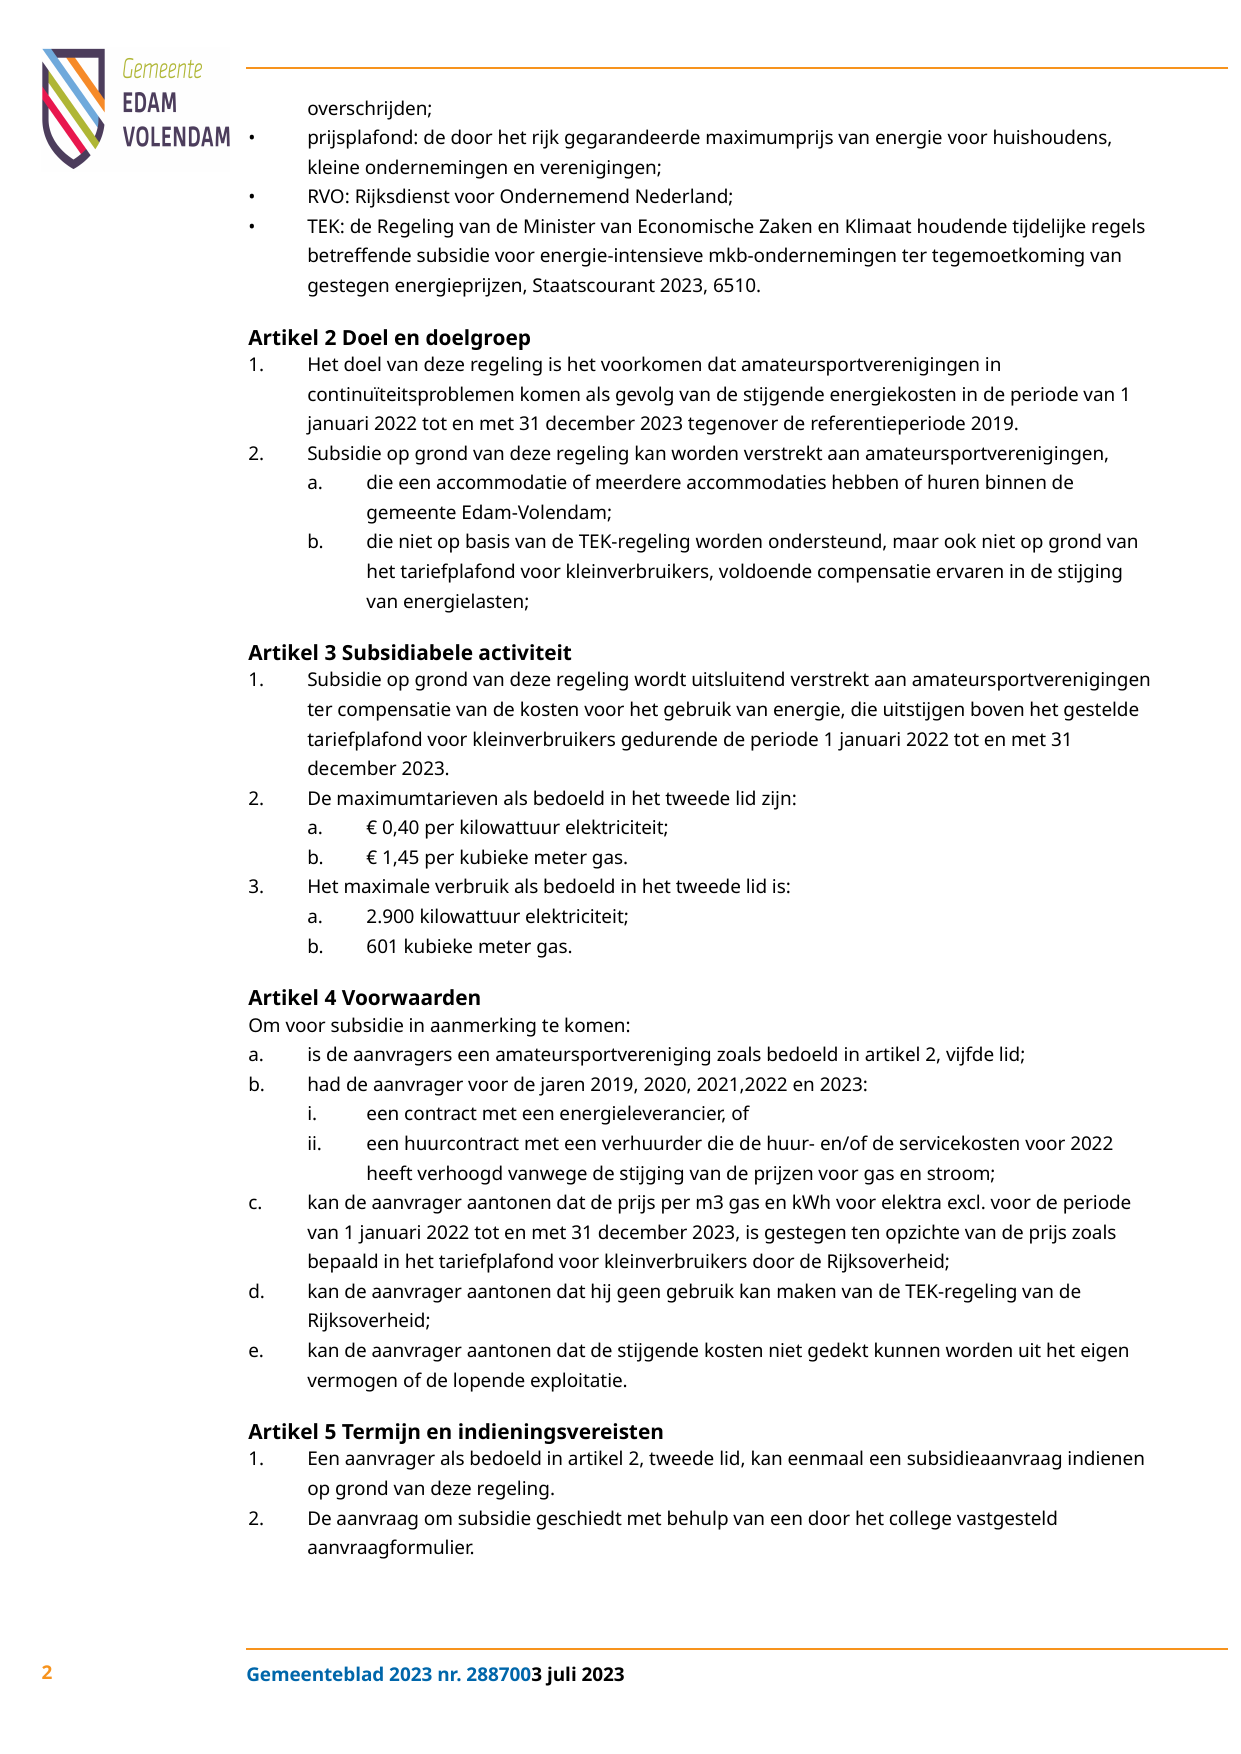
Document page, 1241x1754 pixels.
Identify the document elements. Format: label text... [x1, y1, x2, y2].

text Artikel 2 Doel en doelgroep [248, 323, 1152, 351]
list 2.900 kilowattuur elektriciteit; [307, 903, 1152, 929]
text Om voor subsidie in aanmerking te komen: [248, 1012, 1152, 1037]
list Het doel van deze regeling is het voorkomen dat amateursportverenigingen in continuïteitsproblemen komen als gevolg van de stijgende energiekosten in de periode van 1 januari 2022 tot en met 31 december 2023 tegenover de referentieperiode 2019. [248, 351, 1152, 436]
text Artikel 3 Subsidiabele activiteit [248, 638, 1152, 667]
list Subsidie op grond van deze regeling kan worden verstrekt aan amateursportverenigingen, [248, 440, 1152, 466]
list overschrijden; [248, 95, 1152, 121]
picture [41, 47, 231, 172]
list € 0,40 per kilowattuur elektriciteit; [307, 814, 1152, 840]
list De maximumtarieven als bedoeld in het tweede lid zijn: [248, 785, 1152, 811]
list RVO: Rijksdienst voor Ondernemend Nederland; [248, 183, 1152, 209]
list kan de aanvrager aantonen dat de prijs per m3 gas en kWh voor elektra excl. voor de periode van 1 januari 2022 tot en met 31 december 2023, is gestegen ten opzichte van de prijs zoals bepaald in het tariefplafond voor kleinverbruikers door de Rijksoverheid; [248, 1189, 1152, 1274]
list kan de aanvrager aantonen dat de stijgende kosten niet gedekt kunnen worden uit het eigen vermogen of de lopende exploitatie. [248, 1337, 1152, 1392]
list € 1,45 per kubieke meter gas. [307, 844, 1152, 870]
list prijsplafond: de door het rijk gegarandeerde maximumprijs van energie voor huishoudens, kleine ondernemingen en verenigingen; [248, 124, 1152, 180]
list 601 kubieke meter gas. [307, 933, 1152, 959]
list Subsidie op grond van deze regeling wordt uitsluitend verstrekt aan amateursportverenigingen ter compensatie van de kosten voor het gebruik van energie, die uitstijgen boven het gestelde tariefplafond voor kleinverbruikers gedurende de periode 1 januari 2022 tot en met 31 december 2023. [248, 667, 1152, 781]
list kan de aanvrager aantonen dat hij geen gebruik kan maken van de TEK-regeling van de Rijksoverheid; [248, 1278, 1152, 1333]
list De aanvraag om subsidie geschiedt met behulp van een door het college vastgesteld aanvraagformulier. [248, 1505, 1152, 1560]
text Artikel 4 Voorwaarden [248, 983, 1152, 1012]
list die niet op basis van de TEK-regeling worden ondersteund, maar ook niet op grond van het tariefplafond voor kleinverbruikers, voldoende compensatie ervaren in de stijging van energielasten; [307, 529, 1152, 613]
list had de aanvrager voor de jaren 2019, 2020, 2021,2022 en 2023: [248, 1071, 1152, 1097]
text Artikel 5 Termijn en indieningsvereisten [248, 1417, 1152, 1446]
list een huurcontract met een verhuurder die de huur- en/of de servicekosten voor 2022 heeft verhoogd vanwege de stijging van de prijzen voor gas en stroom; [307, 1130, 1152, 1185]
list Het maximale verbruik als bedoeld in het tweede lid is: [248, 874, 1152, 899]
list Een aanvrager als bedoeld in artikel 2, tweede lid, kan eenmaal een subsidieaanvraag indienen op grond van deze regeling. [248, 1446, 1152, 1501]
list TEK: de Regeling van de Minister van Economische Zaken en Klimaat houdende tijdelijke regels betreffende subsidie voor energie-intensieve mkb-ondernemingen ter tegemoetkoming van gestegen energieprijzen, Staatscourant 2023, 6510. [248, 213, 1152, 298]
list is de aanvragers een amateursportvereniging zoals bedoeld in artikel 2, vijfde lid; [248, 1041, 1152, 1067]
list een contract met een energieleverancier, of [307, 1101, 1152, 1126]
list die een accommodatie of meerdere accommodaties hebben of huren binnen de gemeente Edam-Volendam; [307, 469, 1152, 525]
